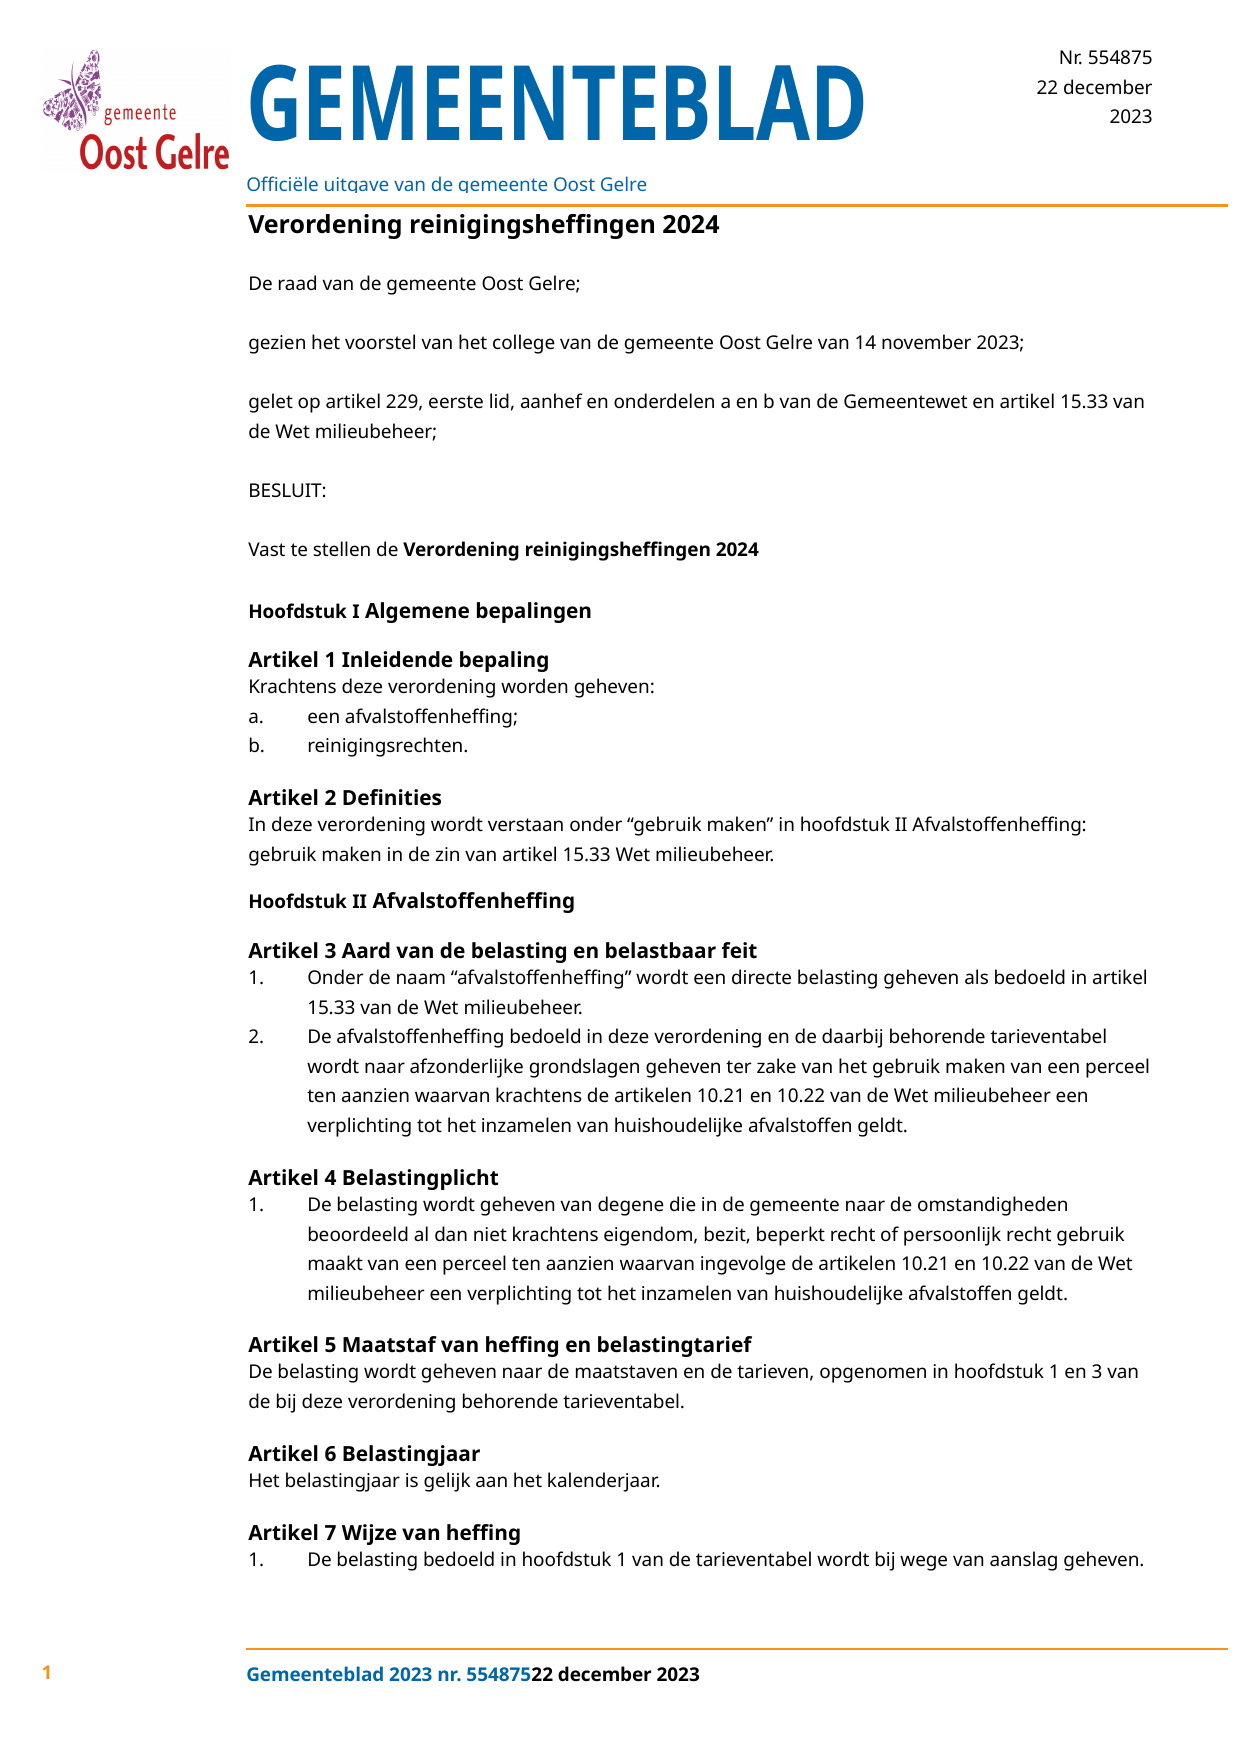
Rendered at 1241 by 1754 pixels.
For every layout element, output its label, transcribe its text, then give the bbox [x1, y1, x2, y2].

text Artikel 7 Wijze van heffing [248, 1518, 1152, 1546]
text Vast te stellen de Verordening reinigingsheffingen 2024 [248, 537, 1152, 562]
list Onder de naam “afvalstoffenheffing” wordt een directe belasting geheven als bedoeld in artikel 15.33 van de Wet milieubeheer. [248, 964, 1152, 1020]
text De raad van de gemeente Oost Gelre; [248, 270, 1152, 296]
text BESLUIT: [248, 477, 1152, 503]
text Artikel 2 Definities [248, 783, 1152, 811]
text Artikel 1 Inleidende bepaling [248, 645, 1152, 673]
text Artikel 3 Aard van de belasting en belastbaar feit [248, 936, 1152, 964]
list een afvalstoffenheffing; [248, 703, 1152, 729]
list De belasting wordt geheven van degene die in de gemeente naar de omstandigheden beoordeeld al dan niet krachtens eigendom, bezit, beperkt recht of persoonlijk recht gebruik maakt van een perceel ten aanzien waarvan ingevolge de artikelen 10.21 en 10.22 van de Wet milieubeheer een verplichting tot het inzamelen van huishoudelijke afvalstoffen geldt. [248, 1191, 1152, 1306]
text Het belastingjaar is gelijk aan het kalenderjaar. [248, 1467, 1152, 1493]
text Artikel 6 Belastingjaar [248, 1439, 1152, 1467]
list reinigingsrechten. [248, 733, 1152, 758]
text In deze verordening wordt verstaan onder “gebruik maken” in hoofdstuk II Afvalstoffenheffing: gebruik maken in de zin van artikel 15.33 Wet milieubeheer. [248, 811, 1152, 867]
text De belasting wordt geheven naar de maatstaven en de tarieven, opgenomen in hoofdstuk 1 en 3 van de bij deze verordening behorende tarieventabel. [248, 1359, 1152, 1414]
text Verordening reinigingsheffingen 2024 [248, 207, 1152, 241]
list De belasting bedoeld in hoofdstuk 1 van de tarieventabel wordt bij wege van aanslag geheven. [248, 1546, 1152, 1572]
text gelet op artikel 229, eerste lid, aanhef en onderdelen a en b van de Gemeentewet en artikel 15.33 van de Wet milieubeheer; [248, 389, 1152, 444]
list De afvalstoffenheffing bedoeld in deze verordening en de daarbij behorende tarieventabel wordt naar afzonderlijke grondslagen geheven ter zake van het gebruik maken van een perceel ten aanzien waarvan krachtens de artikelen 10.21 en 10.22 van de Wet milieubeheer een verplichting tot het inzamelen van huishoudelijke afvalstoffen geldt. [248, 1023, 1152, 1138]
text Artikel 4 Belastingplicht [248, 1163, 1152, 1191]
text Hoofdstuk II Afvalstoffenheffing [248, 887, 1152, 915]
text gezien het voorstel van het college van de gemeente Oost Gelre van 14 november 2023; [248, 329, 1152, 355]
picture [41, 47, 231, 172]
text Hoofdstuk I Algemene bepalingen [248, 596, 1152, 624]
text Krachtens deze verordening worden geheven: [248, 673, 1152, 699]
text Artikel 5 Maatstaf van heffing en belastingtarief [248, 1330, 1152, 1359]
